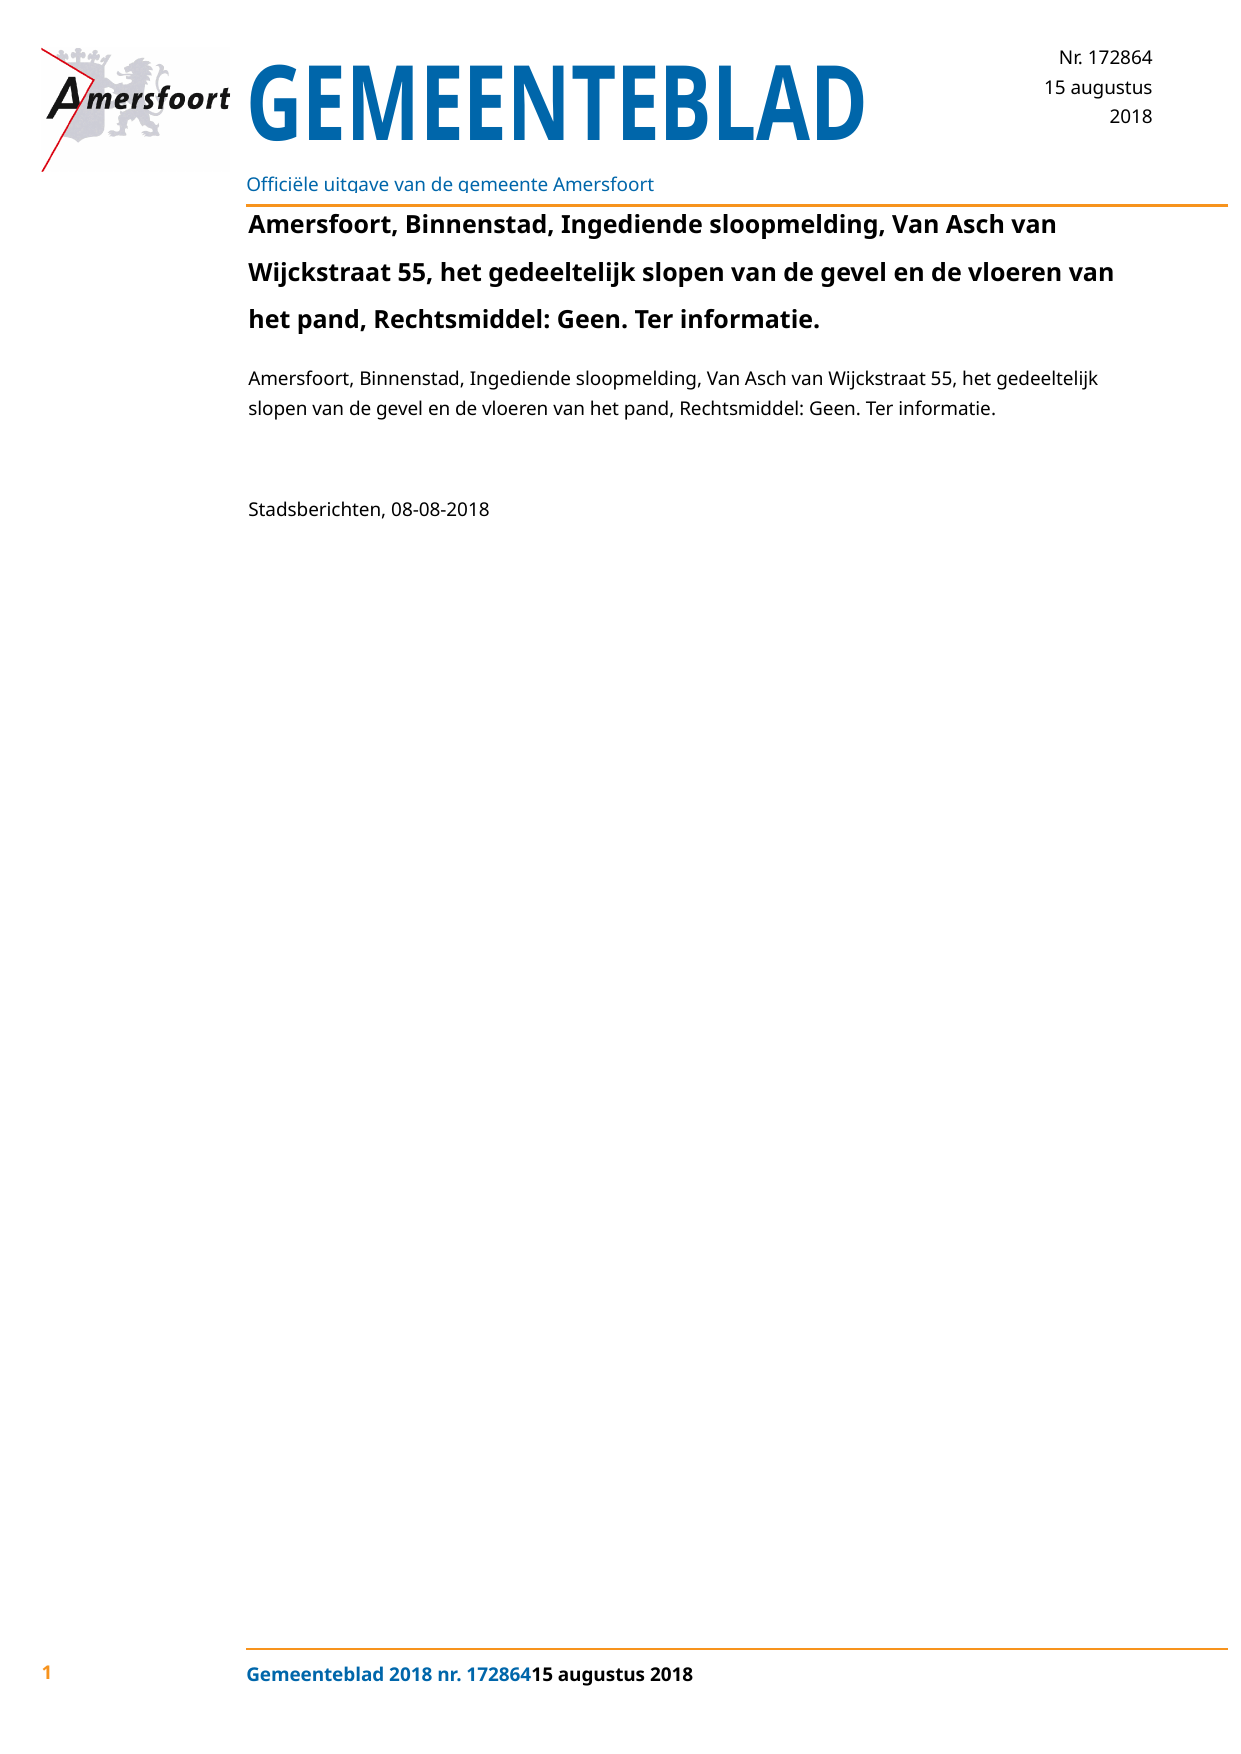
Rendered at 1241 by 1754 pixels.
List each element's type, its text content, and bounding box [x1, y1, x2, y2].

text Amersfoort, Binnenstad, Ingediende sloopmelding, Van Asch van Wijckstraat 55, het gedeeltelijk slopen van de gevel en de vloeren van het pand, Rechtsmiddel: Geen. Ter informatie. [248, 207, 1152, 336]
text Stadsberichten, 08-08-2018 [248, 496, 1152, 522]
text Amersfoort, Binnenstad, Ingediende sloopmelding, Van Asch van Wijckstraat 55, het gedeeltelijk slopen van de gevel en de vloeren van het pand, Rechtsmiddel: Geen. Ter informatie. [248, 366, 1152, 421]
picture [41, 47, 231, 172]
